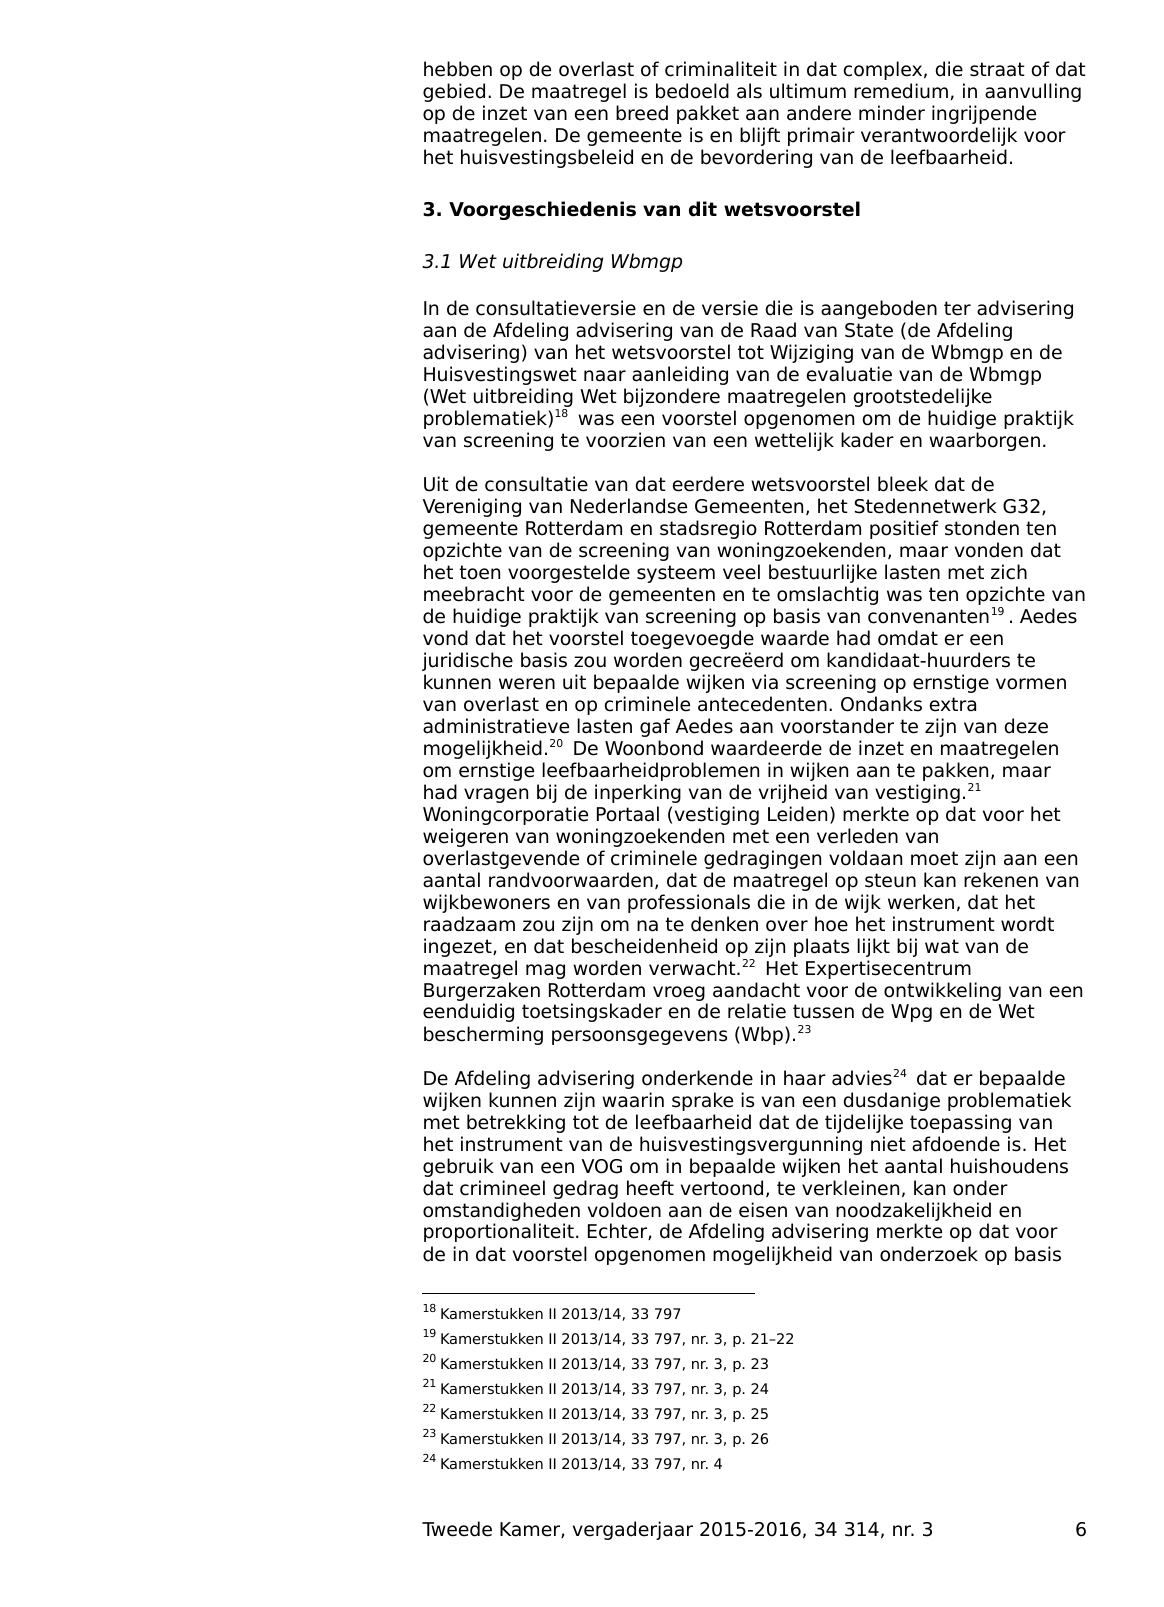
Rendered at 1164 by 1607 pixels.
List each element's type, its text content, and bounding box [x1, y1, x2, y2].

text Kamerstukken II 2013/14, 33 797, nr. 3, p. 25 [422, 1402, 1087, 1424]
text hebben op de overlast of criminaliteit in dat complex, die straat of dat gebied. De maatregel is bedoeld als ultimum remedium, in aanvulling op de inzet van een breed pakket aan andere minder ingrijpende maatregelen. De gemeente is en blijft primair verantwoordelijk voor het huisvestingsbeleid en de bevordering van de leefbaarheid. [422, 59, 1087, 169]
text Kamerstukken II 2013/14, 33 797, nr. 3, p. 23 [422, 1352, 1087, 1374]
text Kamerstukken II 2013/14, 33 797, nr. 3, p. 24 [422, 1377, 1087, 1399]
text Kamerstukken II 2013/14, 33 797, nr. 3, p. 26 [422, 1427, 1087, 1449]
text De Afdeling advisering onderkende in haar advies dat er bepaalde wijken kunnen zijn waarin sprake is van een dusdanige problematiek met betrekking tot de leefbaarheid dat de tijdelijke toepassing van het instrument van de huisvestingsvergunning niet afdoende is. Het gebruik van een VOG om in bepaalde wijken het aantal huishoudens dat crimineel gedrag heeft vertoond, te verkleinen, kan onder omstandigheden voldoen aan de eisen van noodzakelijkheid en proportionaliteit. Echter, de Afdeling advisering merkte op dat voor de in dat voorstel opgenomen mogelijkheid van onderzoek op basis [422, 1068, 1087, 1265]
text Kamerstukken II 2013/14, 33 797, nr. 3, p. 21–22 [422, 1327, 1087, 1349]
subtitle 3.1 Wet uitbreiding Wbmgp [422, 251, 1087, 273]
subtitle 3. Voorgeschiedenis van dit wetsvoorstel [422, 199, 1087, 221]
text Kamerstukken II 2013/14, 33 797 [422, 1302, 1087, 1324]
text In de consultatieversie en de versie die is aangeboden ter advisering aan de Afdeling advisering van de Raad van State (de Afdeling advisering) van het wetsvoorstel tot Wijziging van de Wbmgp en de Huisvestingswet naar aanleiding van de evaluatie van de Wbmgp (Wet uitbreiding Wet bijzondere maatregelen grootstedelijke problematiek) was een voorstel opgenomen om de huidige praktijk van screening te voorzien van een wettelijk kader en waarborgen. [422, 298, 1087, 452]
text Uit de consultatie van dat eerdere wetsvoorstel bleek dat de Vereniging van Nederlandse Gemeenten, het Stedennetwerk G32, gemeente Rotterdam en stadsregio Rotterdam positief stonden ten opzichte van de screening van woningzoekenden, maar vonden dat het toen voorgestelde systeem veel bestuurlijke lasten met zich meebracht voor de gemeenten en te omslachtig was ten opzichte van de huidige praktijk van screening op basis van convenanten. Aedes vond dat het voorstel toegevoegde waarde had omdat er een juridische basis zou worden gecreëerd om kandidaat-huurders te kunnen weren uit bepaalde wijken via screening op ernstige vormen van overlast en op criminele antecedenten. Ondanks extra administratieve lasten gaf Aedes aan voorstander te zijn van deze mogelijkheid. De Woonbond waardeerde de inzet en maatregelen om ernstige leefbaarheidproblemen in wijken aan te pakken, maar had vragen bij de inperking van de vrijheid van vestiging. Woningcorporatie Portaal (vestiging Leiden) merkte op dat voor het weigeren van woningzoekenden met een verleden van overlastgevende of criminele gedragingen voldaan moet zijn aan een aantal randvoorwaarden, dat de maatregel op steun kan rekenen van wijkbewoners en van professionals die in de wijk werken, dat het raadzaam zou zijn om na te denken over hoe het instrument wordt ingezet, en dat bescheidenheid op zijn plaats lijkt bij wat van de maatregel mag worden verwacht. Het Expertisecentrum Burgerzaken Rotterdam vroeg aandacht voor de ontwikkeling van een eenduidig toetsingskader en de relatie tussen de Wpg en de Wet bescherming persoonsgegevens (Wbp). [422, 474, 1087, 1045]
text Kamerstukken II 2013/14, 33 797, nr. 4 [422, 1452, 1087, 1474]
